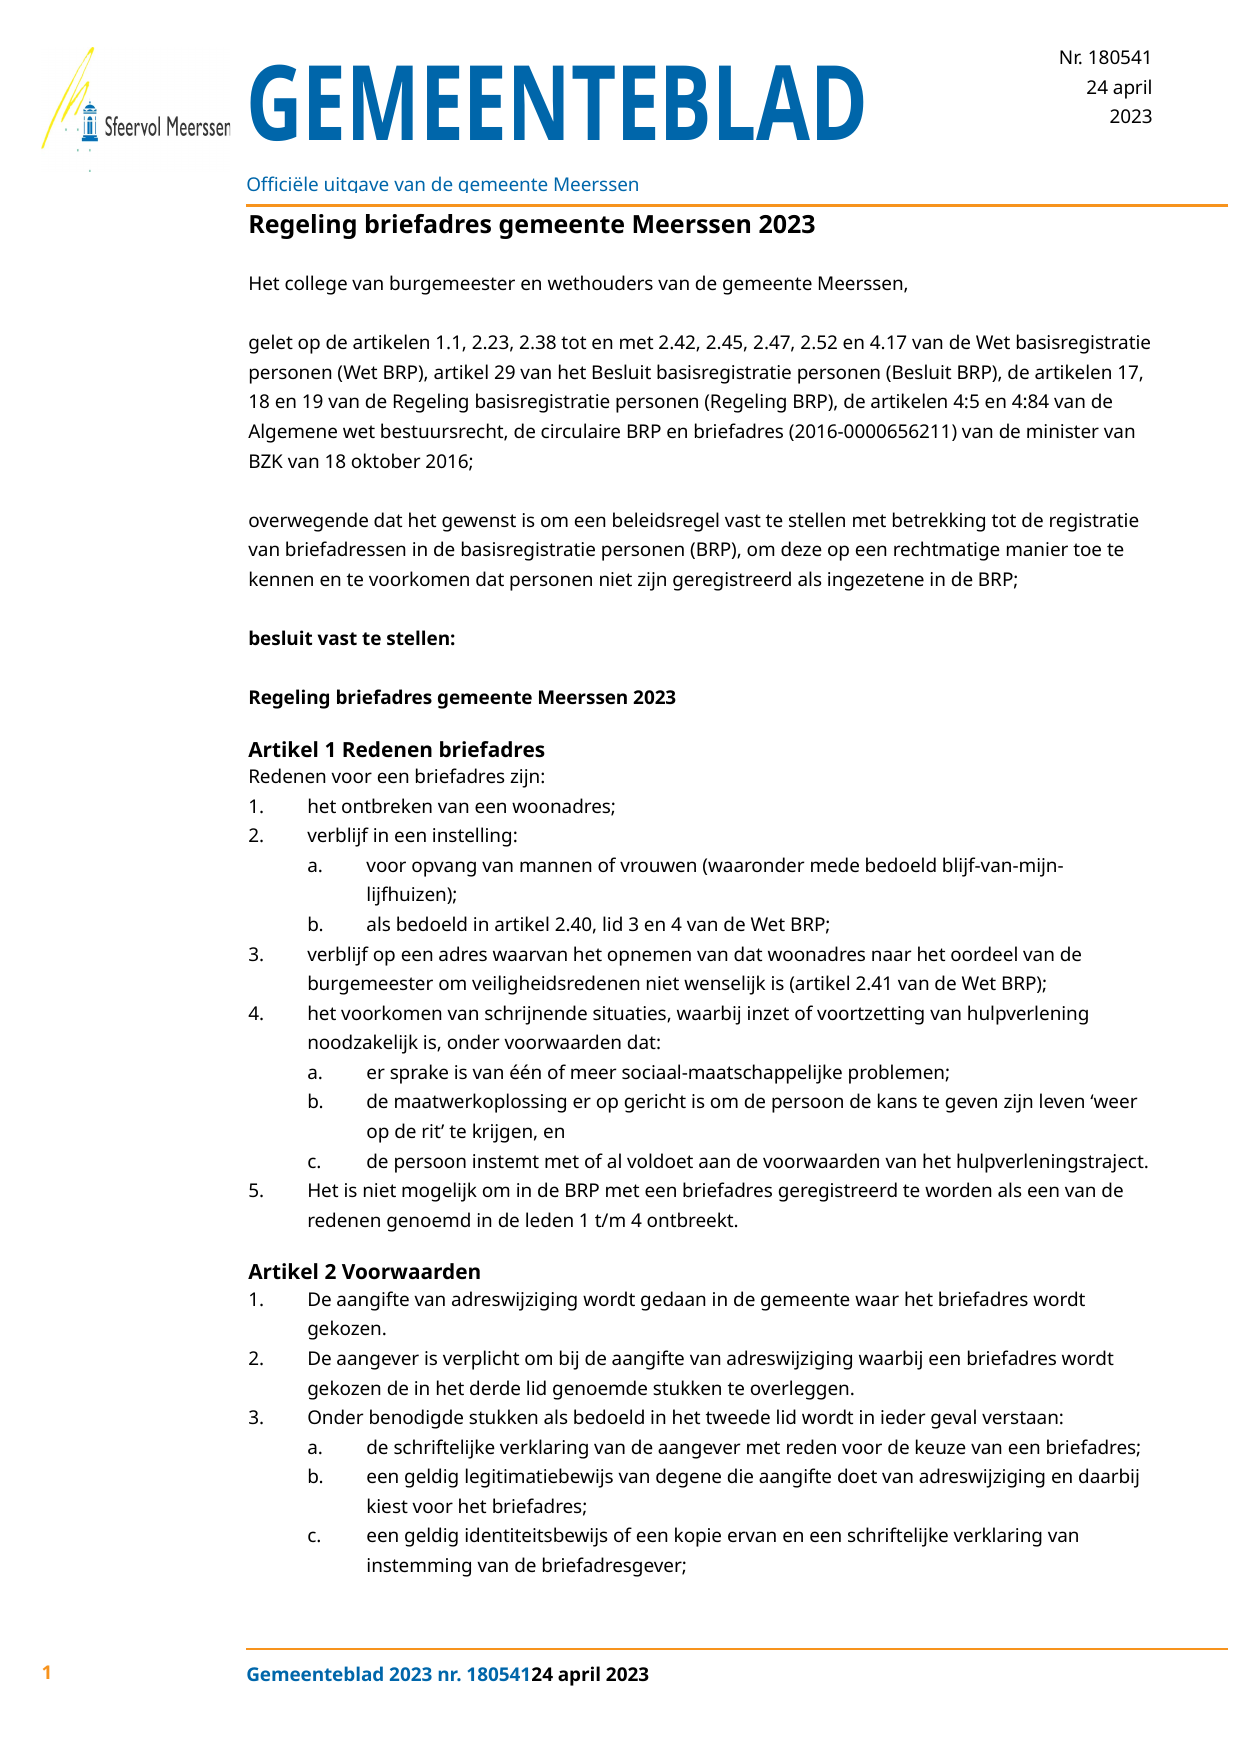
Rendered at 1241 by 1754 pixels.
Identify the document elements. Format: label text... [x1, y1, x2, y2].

text overwegende dat het gewenst is om een beleidsregel vast te stellen met betrekking tot de registratie van briefadressen in de basisregistratie personen (BRP), om deze op een rechtmatige manier toe te kennen en te voorkomen dat personen niet zijn geregistreerd als ingezetene in de BRP; [248, 507, 1152, 592]
list de schriftelijke verklaring van de aangever met reden voor de keuze van een briefadres; [307, 1434, 1152, 1459]
list er sprake is van één of meer sociaal-maatschappelijke problemen; [307, 1059, 1152, 1085]
list het ontbreken van een woonadres; [248, 793, 1152, 819]
list het voorkomen van schrijnende situaties, waarbij inzet of voortzetting van hulpverlening noodzakelijk is, onder voorwaarden dat: [248, 1000, 1152, 1055]
list De aangever is verplicht om bij de aangifte van adreswijziging waarbij een briefadres wordt gekozen de in het derde lid genoemde stukken te overleggen. [248, 1345, 1152, 1400]
list een geldig legitimatiebewijs van degene die aangifte doet van adreswijziging en daarbij kiest voor het briefadres; [307, 1463, 1152, 1519]
list Onder benodigde stukken als bedoeld in het tweede lid wordt in ieder geval verstaan: [248, 1404, 1152, 1430]
list Het is niet mogelijk om in de BRP met een briefadres geregistreerd te worden als een van de redenen genoemd in de leden 1 t/m 4 ontbreekt. [248, 1177, 1152, 1233]
list de persoon instemt met of al voldoet aan de voorwaarden van het hulpverleningstraject. [307, 1148, 1152, 1174]
text Artikel 2 Voorwaarden [248, 1257, 1152, 1286]
list de maatwerkoplossing er op gericht is om de persoon de kans te geven zijn leven ‘weer op de rit’ te krijgen, en [307, 1089, 1152, 1144]
list voor opvang van mannen of vrouwen (waaronder mede bedoeld blijf-van-mijn-lijfhuizen); [307, 852, 1152, 907]
list een geldig identiteitsbewijs of een kopie ervan en een schriftelijke verklaring van instemming van de briefadresgever; [307, 1523, 1152, 1578]
text Redenen voor een briefadres zijn: [248, 763, 1152, 789]
text Artikel 1 Redenen briefadres [248, 735, 1152, 763]
picture [41, 47, 231, 172]
text Regeling briefadres gemeente Meerssen 2023 [248, 207, 1152, 241]
text Het college van burgemeester en wethouders van de gemeente Meerssen, [248, 270, 1152, 296]
text gelet op de artikelen 1.1, 2.23, 2.38 tot en met 2.42, 2.45, 2.47, 2.52 en 4.17 van de Wet basisregistratie personen (Wet BRP), artikel 29 van het Besluit basisregistratie personen (Besluit BRP), de artikelen 17, 18 en 19 van de Regeling basisregistratie personen (Regeling BRP), de artikelen 4:5 en 4:84 van de Algemene wet bestuursrecht, de circulaire BRP en briefadres (2016-0000656211) van de minister van BZK van 18 oktober 2016; [248, 329, 1152, 473]
list verblijf op een adres waarvan het opnemen van dat woonadres naar het oordeel van de burgemeester om veiligheidsredenen niet wenselijk is (artikel 2.41 van de Wet BRP); [248, 941, 1152, 996]
list De aangifte van adreswijziging wordt gedaan in de gemeente waar het briefadres wordt gekozen. [248, 1286, 1152, 1341]
text besluit vast te stellen: [248, 625, 1152, 651]
list verblijf in een instelling: [248, 822, 1152, 848]
text Regeling briefadres gemeente Meerssen 2023 [248, 684, 1152, 710]
list als bedoeld in artikel 2.40, lid 3 en 4 van de Wet BRP; [307, 911, 1152, 937]
